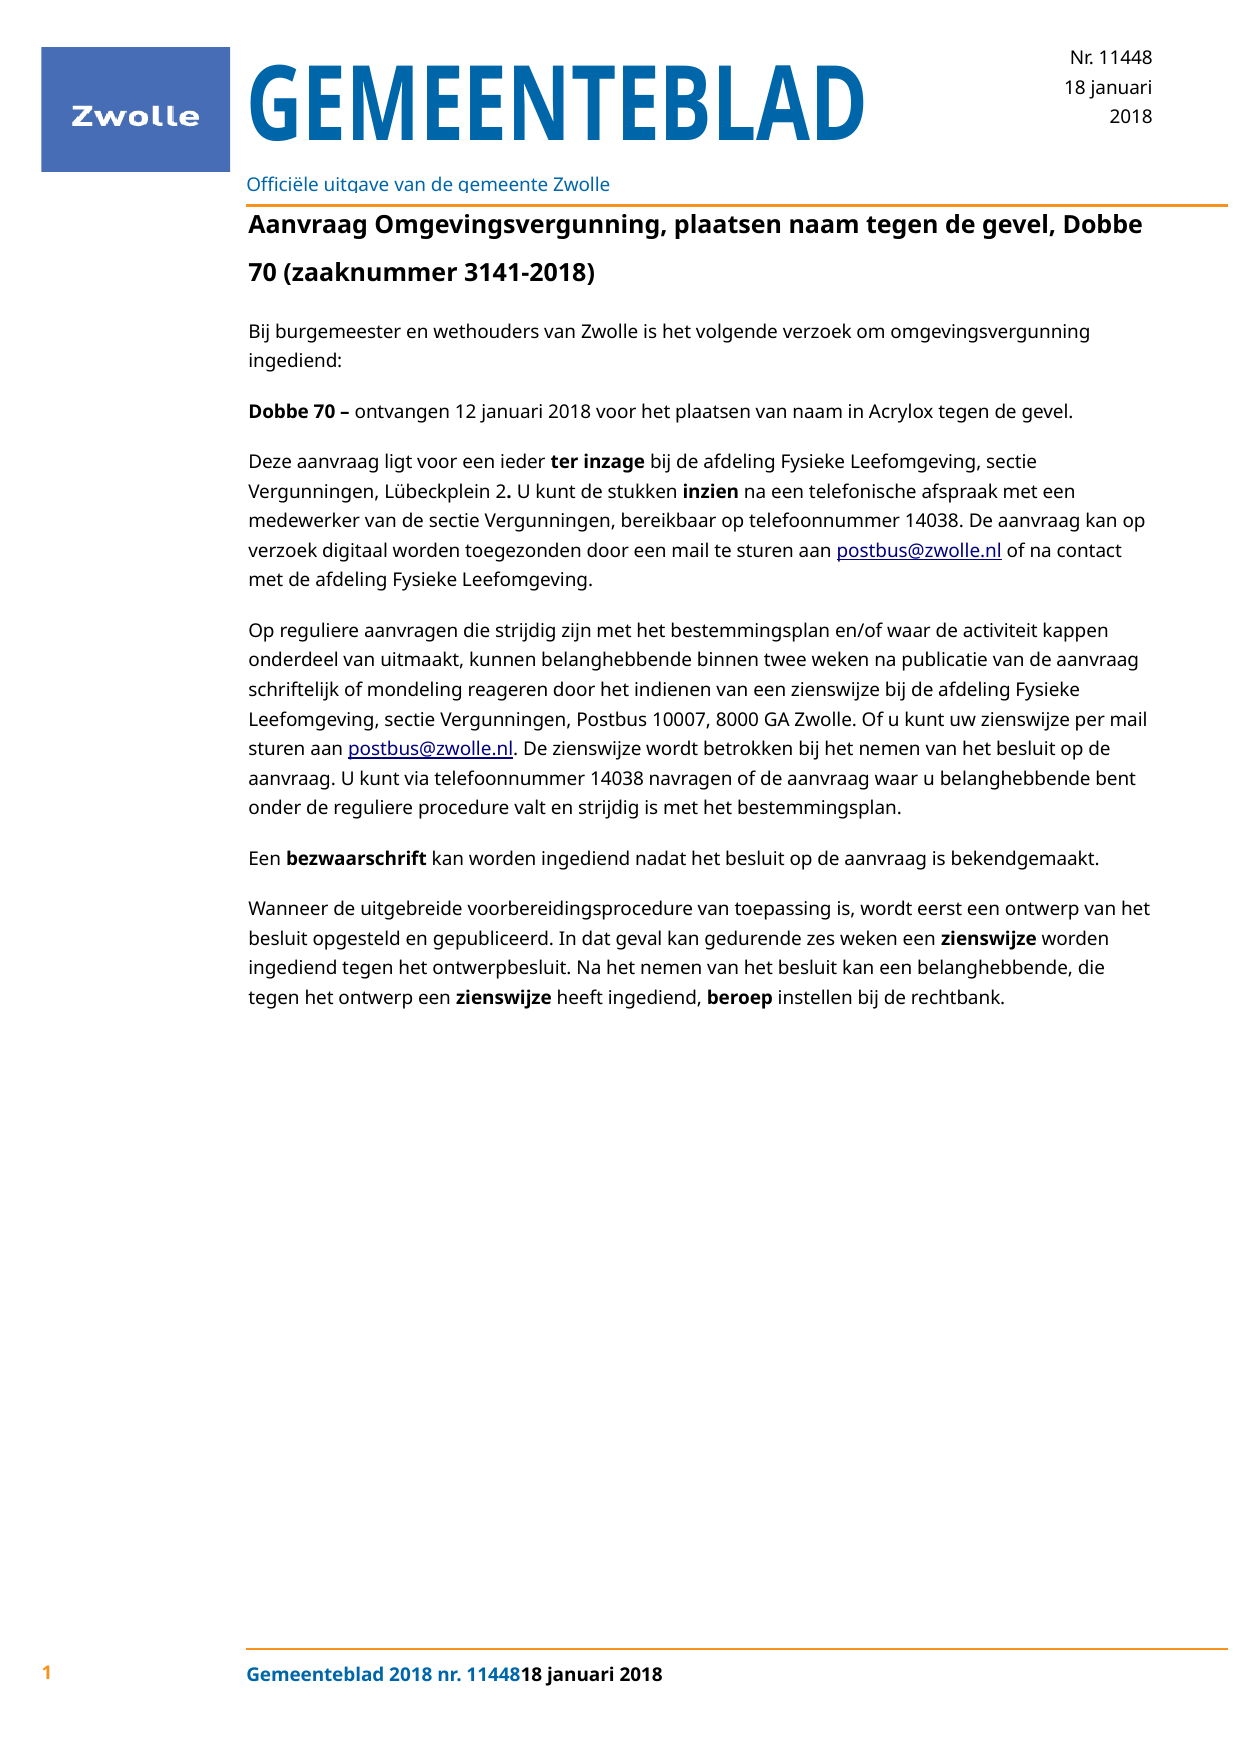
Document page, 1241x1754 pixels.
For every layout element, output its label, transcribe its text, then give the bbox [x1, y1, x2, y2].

text Op reguliere aanvragen die strijdig zijn met het bestemmingsplan en/of waar de activiteit kappen onderdeel van uitmaakt, kunnen belanghebbende binnen twee weken na publicatie van de aanvraag schriftelijk of mondeling reageren door het indienen van een zienswijze bij de afdeling Fysieke Leefomgeving, sectie Vergunningen, Postbus 10007, 8000 GA Zwolle. Of u kunt uw zienswijze per mail sturen aan postbus@zwolle.nl. De zienswijze wordt betrokken bij het nemen van het besluit op de aanvraag. U kunt via telefoonnummer 14038 navragen of de aanvraag waar u belanghebbende bent onder de reguliere procedure valt en strijdig is met het bestemmingsplan. [248, 617, 1152, 820]
picture [41, 47, 231, 172]
text Deze aanvraag ligt voor een ieder ter inzage bij de afdeling Fysieke Leefomgeving, sectie Vergunningen, Lübeckplein 2. U kunt de stukken inzien na een telefonische afspraak met een medewerker van de sectie Vergunningen, bereikbaar op telefoonnummer 14038. De aanvraag kan op verzoek digitaal worden toegezonden door een mail te sturen aan postbus@zwolle.nl of na contact met de afdeling Fysieke Leefomgeving. [248, 448, 1152, 592]
text Een bezwaarschrift kan worden ingediend nadat het besluit op de aanvraag is bekendgemaakt. [248, 845, 1152, 871]
text Wanneer de uitgebreide voorbereidingsprocedure van toepassing is, wordt eerst een ontwerp van het besluit opgesteld en gepubliceerd. In dat geval kan gedurende zes weken een zienswijze worden ingediend tegen het ontwerpbesluit. Na het nemen van het besluit kan een belanghebbende, die tegen het ontwerp een zienswijze heeft ingediend, beroep instellen bij de rechtbank. [248, 895, 1152, 1010]
text Bij burgemeester en wethouders van Zwolle is het volgende verzoek om omgevingsvergunning ingediend: [248, 318, 1152, 373]
text Dobbe 70 – ontvangen 12 januari 2018 voor het plaatsen van naam in Acrylox tegen de gevel. [248, 398, 1152, 424]
text Aanvraag Omgevingsvergunning, plaatsen naam tegen de gevel, Dobbe 70 (zaaknummer 3141-2018) [248, 207, 1152, 288]
